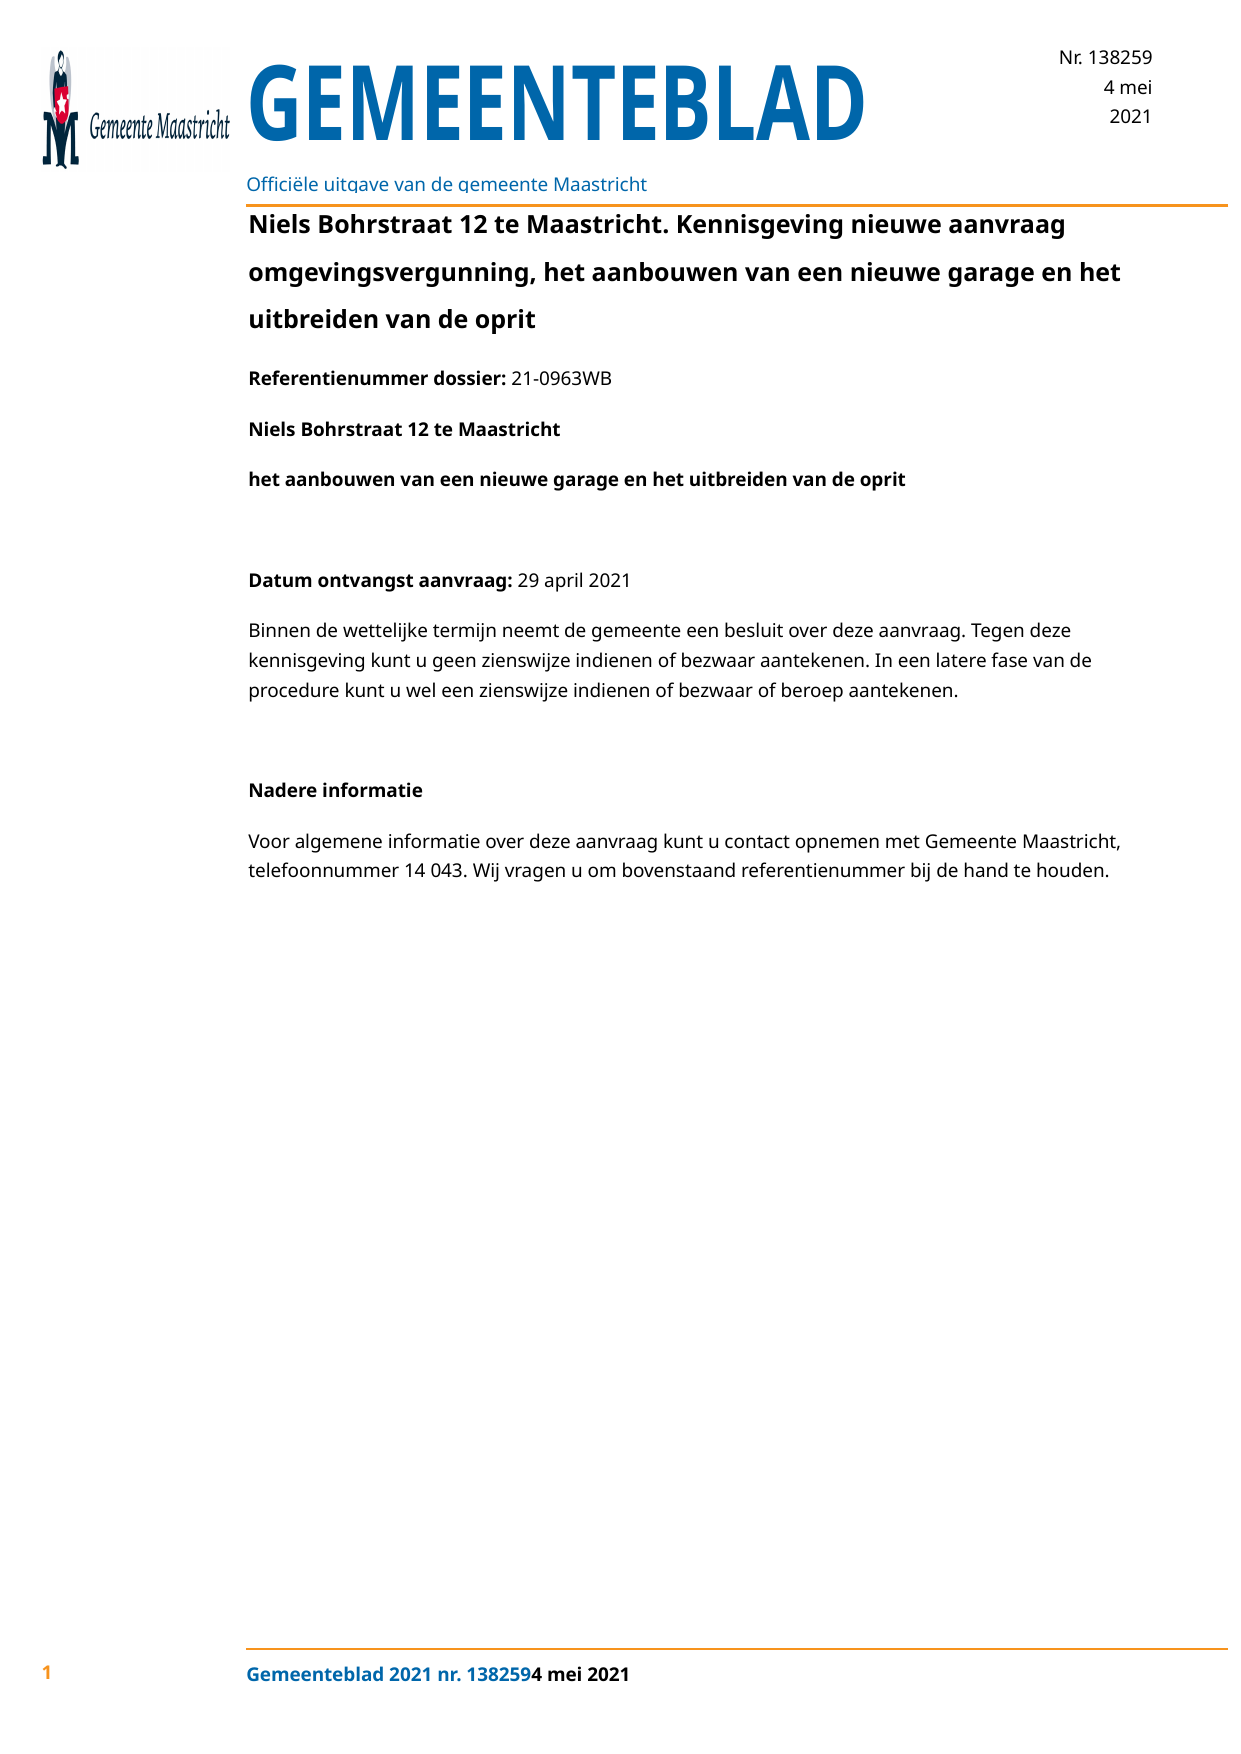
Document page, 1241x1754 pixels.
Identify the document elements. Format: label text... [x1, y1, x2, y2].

text Niels Bohrstraat 12 te Maastricht [248, 416, 1152, 442]
text Datum ontvangst aanvraag: 29 april 2021 [248, 567, 1152, 593]
text Referentienummer dossier: 21-0963WB [248, 366, 1152, 391]
picture [41, 47, 231, 172]
text Niels Bohrstraat 12 te Maastricht. Kennisgeving nieuwe aanvraag omgevingsvergunning, het aanbouwen van een nieuwe garage en het uitbreiden van de oprit [248, 207, 1152, 336]
text Binnen de wettelijke termijn neemt de gemeente een besluit over deze aanvraag. Tegen deze kennisgeving kunt u geen zienswijze indienen of bezwaar aantekenen. In een latere fase van de procedure kunt u wel een zienswijze indienen of bezwaar of beroep aantekenen. [248, 618, 1152, 702]
text Nadere informatie [248, 778, 1152, 803]
text het aanbouwen van een nieuwe garage en het uitbreiden van de oprit [248, 466, 1152, 492]
text Voor algemene informatie over deze aanvraag kunt u contact opnemen met Gemeente Maastricht, telefoonnummer 14 043. Wij vragen u om bovenstaand referentienummer bij de hand te houden. [248, 828, 1152, 883]
